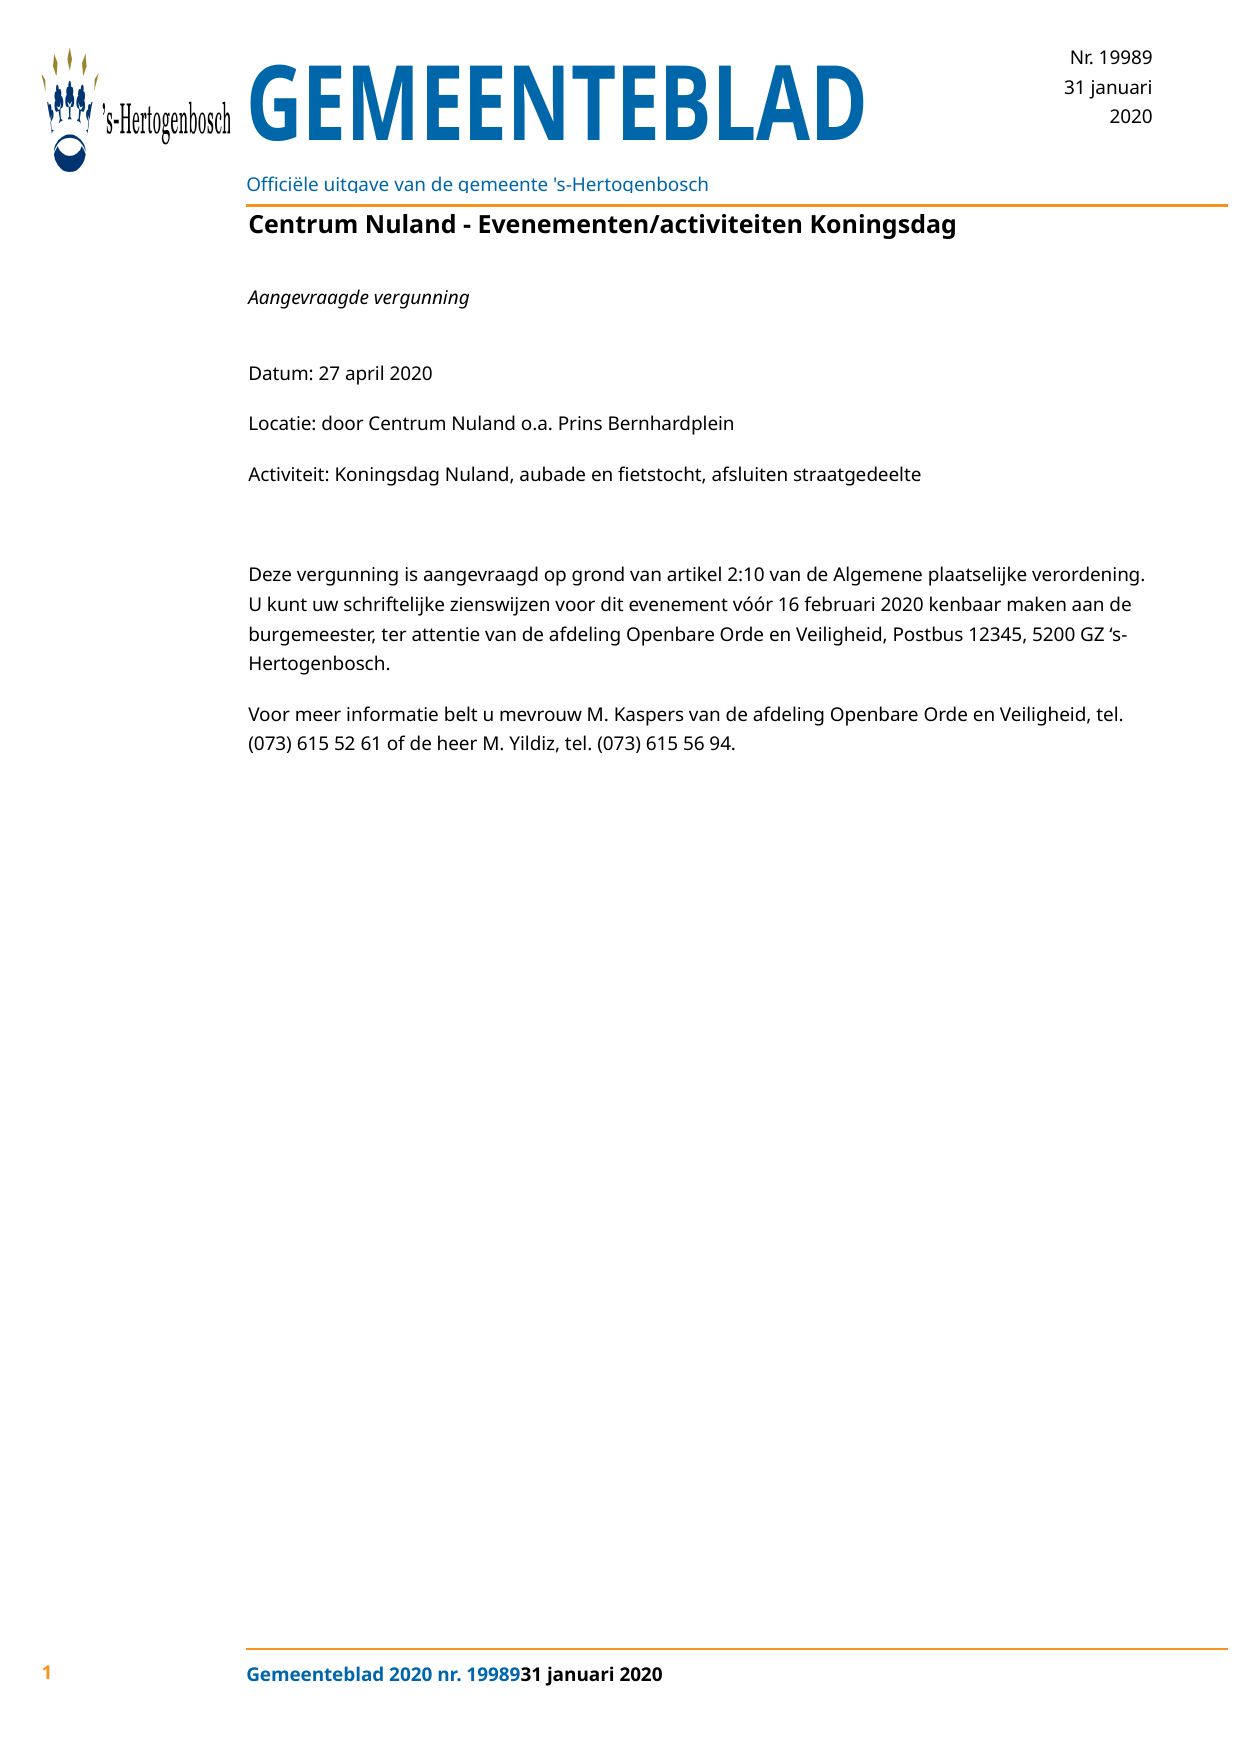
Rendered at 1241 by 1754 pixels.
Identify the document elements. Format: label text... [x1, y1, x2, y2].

text Voor meer informatie belt u mevrouw M. Kaspers van de afdeling Openbare Orde en Veiligheid, tel. (073) 615 52 61 of de heer M. Yildiz, tel. (073) 615 56 94. [248, 701, 1152, 756]
text Deze vergunning is aangevraagd op grond van artikel 2:10 van de Algemene plaatselijke verordening. U kunt uw schriftelijke zienswijzen voor dit evenement vóór 16 februari 2020 kenbaar maken aan de burgemeester, ter attentie van de afdeling Openbare Orde en Veiligheid, Postbus 12345, 5200 GZ ‘s-Hertogenbosch. [248, 562, 1152, 676]
text Aangevraagde vergunning [248, 284, 1152, 309]
text Centrum Nuland - Evenementen/activiteiten Koningsdag [248, 207, 1152, 241]
text Activiteit: Koningsdag Nuland, aubade en fietstocht, afsluiten straatgedeelte [248, 461, 1152, 487]
text Datum: 27 april 2020 [248, 360, 1152, 386]
picture [41, 47, 231, 172]
text Locatie: door Centrum Nuland o.a. Prins Bernhardplein [248, 410, 1152, 436]
